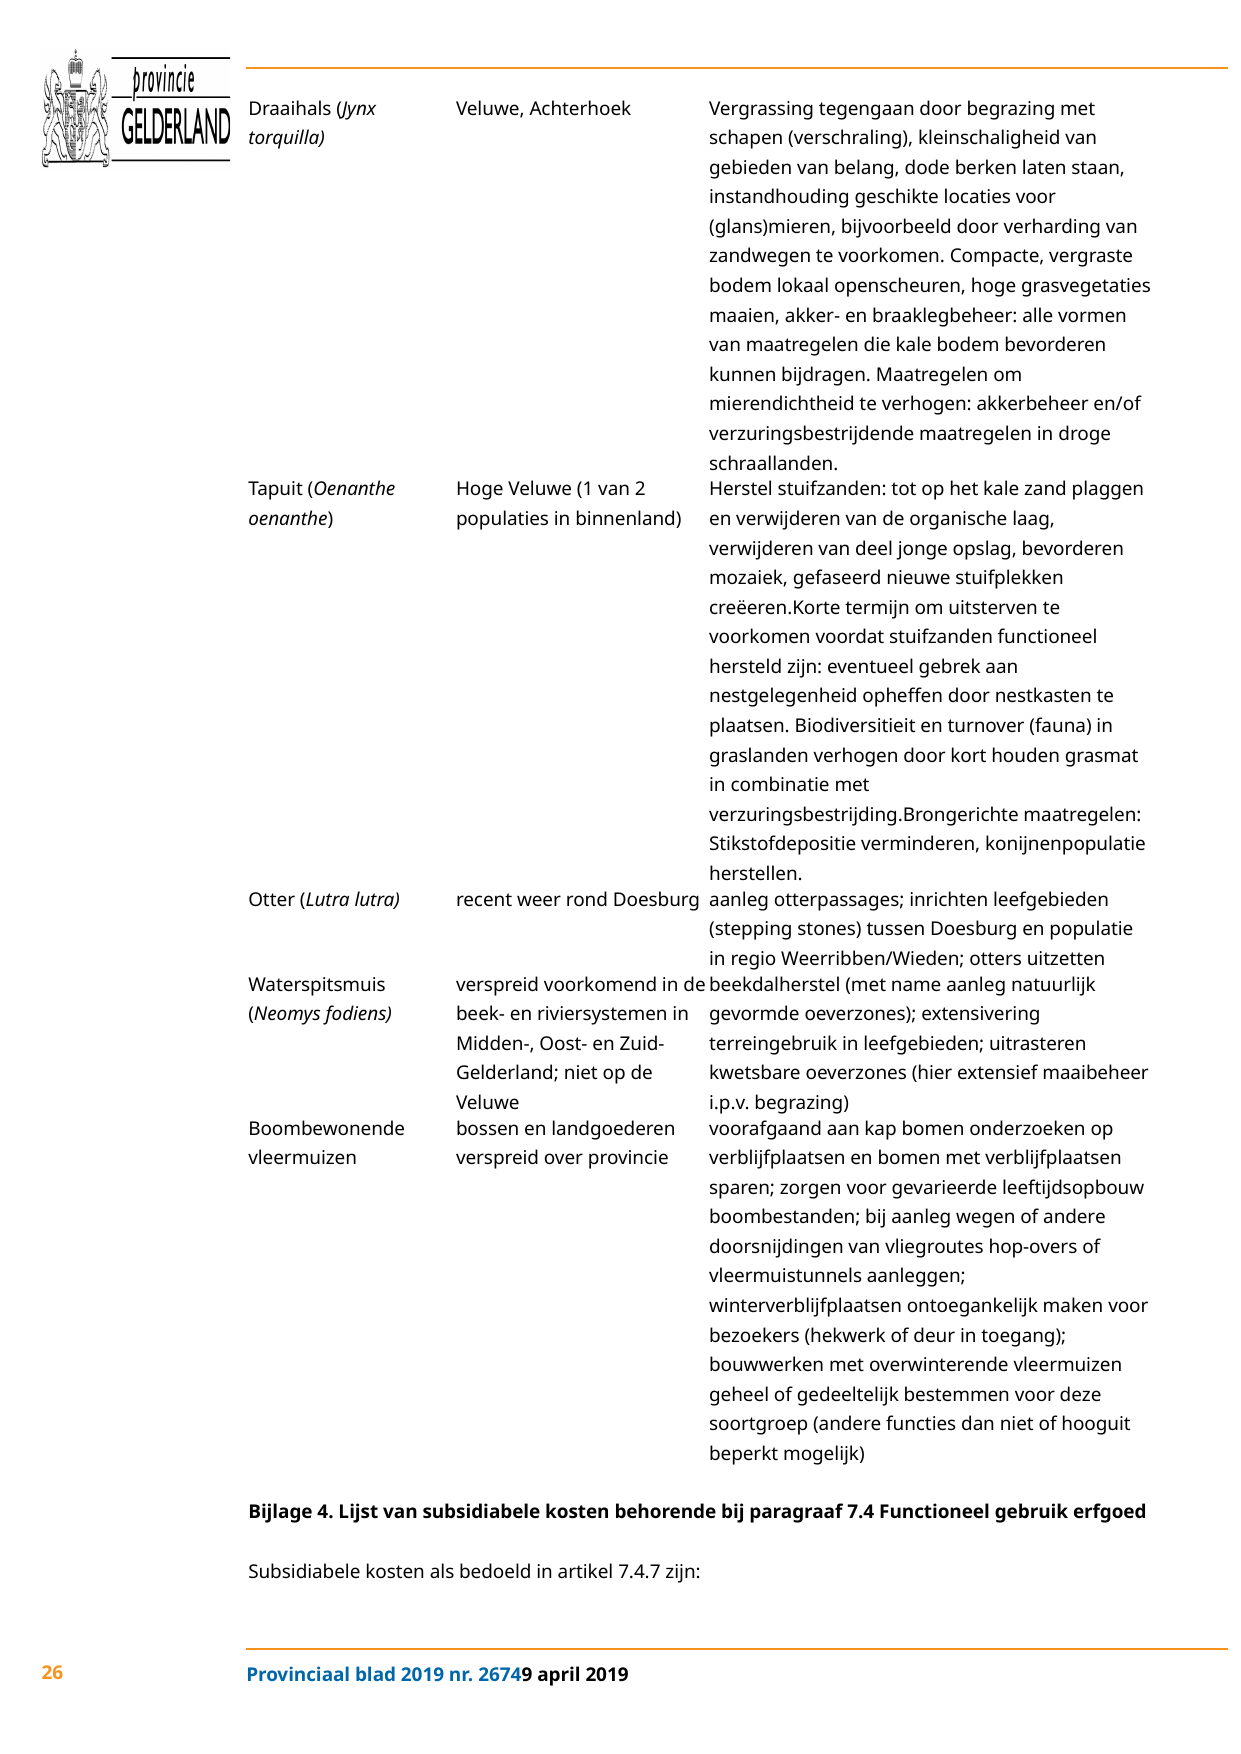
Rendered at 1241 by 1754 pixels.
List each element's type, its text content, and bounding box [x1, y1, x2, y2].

table_cell Vergrassing tegengaan door begrazing met schapen (verschraling), kleinschaligheid van gebieden van belang, dode berken laten staan, instandhouding geschikte locaties voor (glans)mieren, bijvoorbeeld door verharding van zandwegen te voorkomen. Compacte, vergraste bodem lokaal openscheuren, hoge grasvegetaties maaien, akker- en braaklegbeheer: alle vormen van maatregelen die kale bodem bevorderen kunnen bijdragen. Maatregelen om mierendichtheid te verhogen: akkerbeheer en/of verzuringsbestrijdende maatregelen in droge schraallanden. [709, 95, 1152, 476]
table_cell Otter (Lutra lutra) [248, 886, 456, 971]
table_cell aanleg otterpassages; inrichten leefgebieden (stepping stones) tussen Doesburg en populatie in regio Weerribben/Wieden; otters uitzetten [709, 886, 1152, 971]
picture [41, 47, 231, 172]
table_cell Veluwe, Achterhoek [456, 95, 709, 476]
table_cell beekdalherstel (met name aanleg natuurlijk gevormde oeverzones); extensivering terreingebruik in leefgebieden; uitrasteren kwetsbare oeverzones (hier extensief maaibeheer i.p.v. begrazing) [709, 971, 1152, 1115]
table_cell bossen en landgoederen verspreid over provincie [456, 1115, 709, 1466]
table_cell Draaihals (Jynx torquilla) [248, 95, 456, 476]
table_cell Hoge Veluwe (1 van 2 populaties in binnenland) [456, 476, 709, 886]
table_cell Tapuit (Oenanthe oenanthe) [248, 476, 456, 886]
table_cell Herstel stuifzanden: tot op het kale zand plaggen en verwijderen van de organische laag, verwijderen van deel jonge opslag, bevorderen mozaiek, gefaseerd nieuwe stuifplekken creëeren.Korte termijn om uitsterven te voorkomen voordat stuifzanden functioneel hersteld zijn: eventueel gebrek aan nestgelegenheid opheffen door nestkasten te plaatsen. Biodiversitieit en turnover (fauna) in graslanden verhogen door kort houden grasmat in combinatie met verzuringsbestrijding.Brongerichte maatregelen: Stikstofdepositie verminderen, konijnenpopulatie herstellen. [709, 476, 1152, 886]
table_cell verspreid voorkomend in de beek- en riviersystemen in Midden-, Oost- en Zuid-Gelderland; niet op de Veluwe [456, 971, 709, 1115]
table_cell Boombewonende vleermuizen [248, 1115, 456, 1466]
table_cell Waterspitsmuis (Neomys fodiens) [248, 971, 456, 1115]
table_cell voorafgaand aan kap bomen onderzoeken op verblijfplaatsen en bomen met verblijfplaatsen sparen; zorgen voor gevarieerde leeftijdsopbouw boombestanden; bij aanleg wegen of andere doorsnijdingen van vliegroutes hop-overs of vleermuistunnels aanleggen; winterverblijfplaatsen ontoegankelijk maken voor bezoekers (hekwerk of deur in toegang); bouwwerken met overwinterende vleermuizen geheel of gedeeltelijk bestemmen voor deze soortgroep (andere functies dan niet of hooguit beperkt mogelijk) [709, 1115, 1152, 1466]
text Subsidiabele kosten als bedoeld in artikel 7.4.7 zijn: [248, 1558, 1152, 1584]
table_cell recent weer rond Doesburg [456, 886, 709, 971]
text Bijlage 4. Lijst van subsidiabele kosten behorende bij paragraaf 7.4 Functioneel gebruik erfgoed [248, 1499, 1152, 1524]
